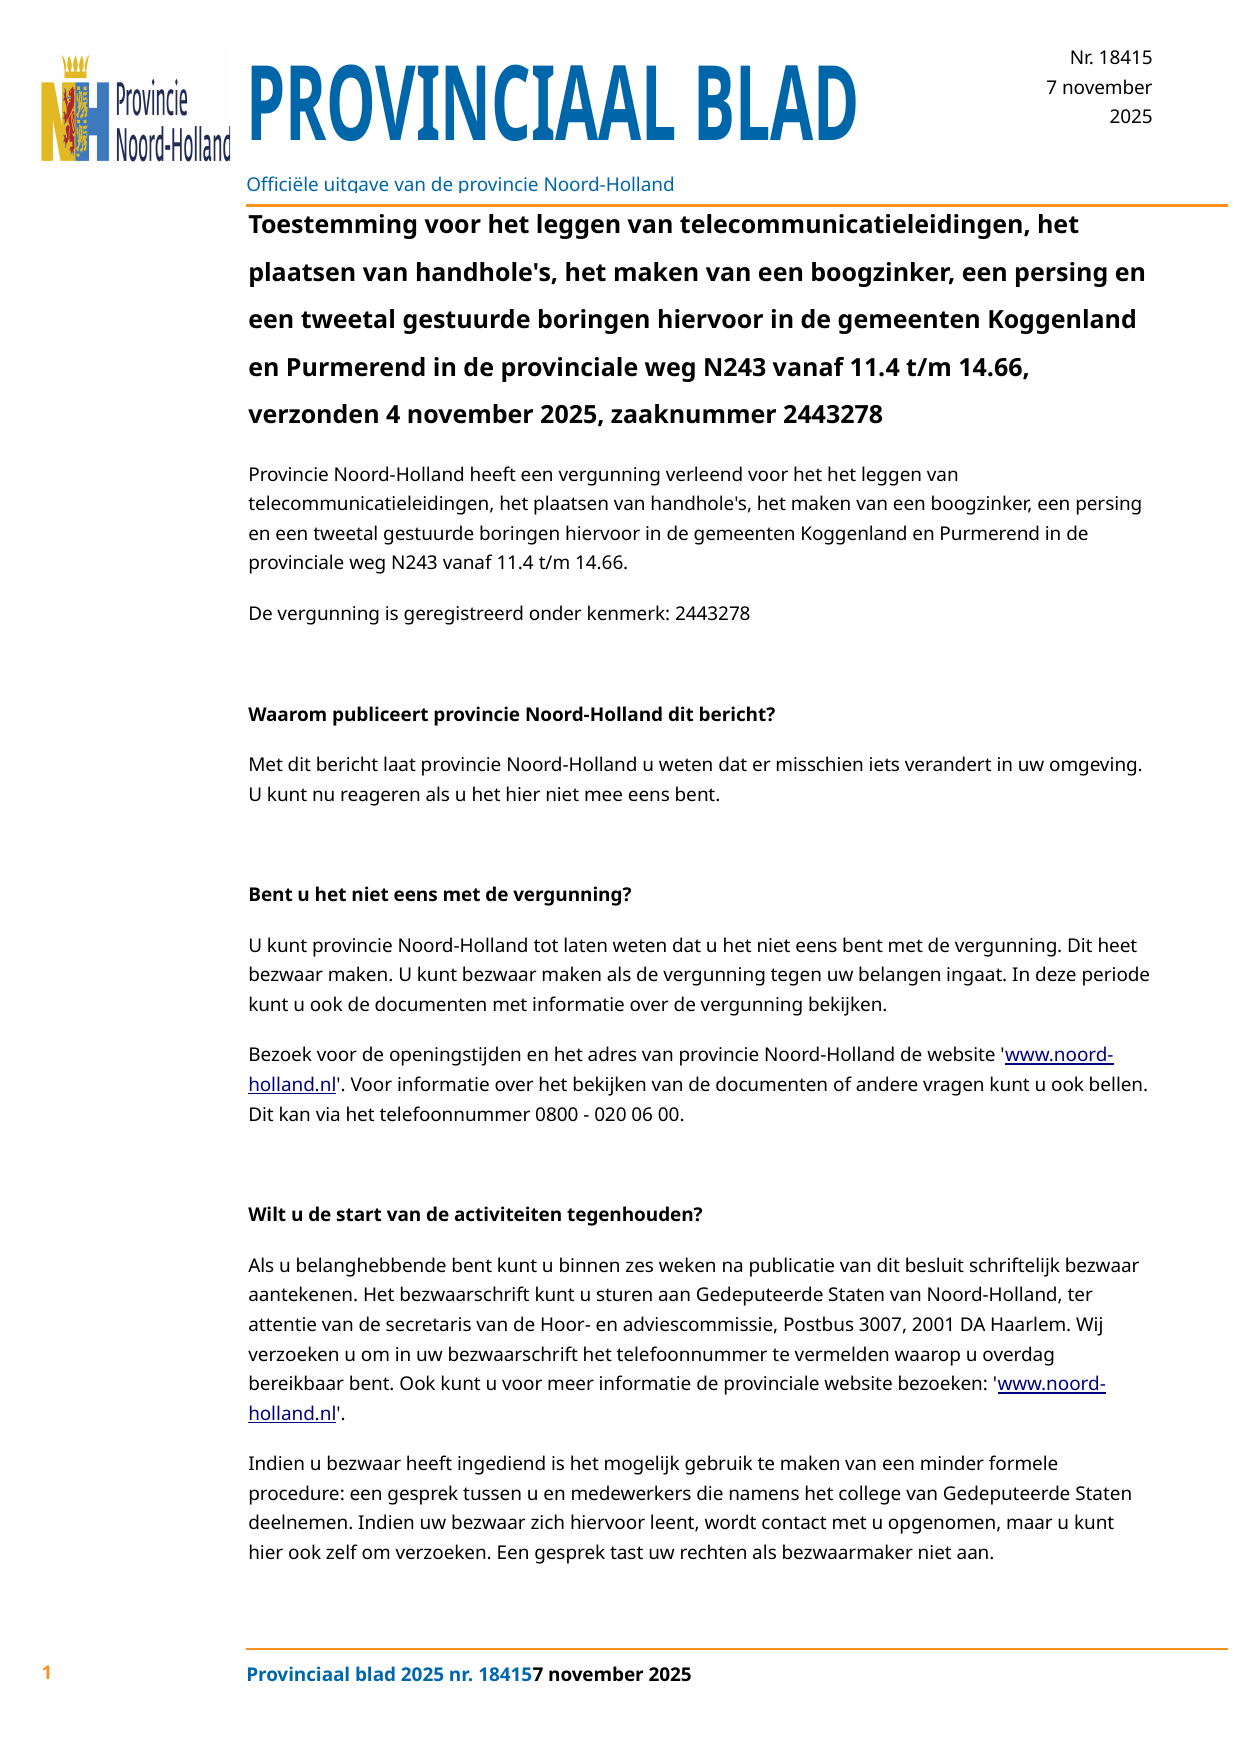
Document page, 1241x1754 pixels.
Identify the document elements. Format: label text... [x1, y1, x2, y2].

text Bezoek voor de openingstijden en het adres van provincie Noord-Holland de website 'www.noord-holland.nl'. Voor informatie over het bekijken van de documenten of andere vragen kunt u ook bellen. Dit kan via het telefoonnummer 0800 - 020 06 00. [248, 1042, 1152, 1126]
text U kunt provincie Noord-Holland tot laten weten dat u het niet eens bent met de vergunning. Dit heet bezwaar maken. U kunt bezwaar maken als de vergunning tegen uw belangen ingaat. In deze periode kunt u ook de documenten met informatie over de vergunning bekijken. [248, 932, 1152, 1017]
text Wilt u de start van de activiteiten tegenhouden? [248, 1202, 1152, 1227]
text Als u belanghebbende bent kunt u binnen zes weken na publicatie van dit besluit schriftelijk bezwaar aantekenen. Het bezwaarschrift kunt u sturen aan Gedeputeerde Staten van Noord-Holland, ter attentie van de secretaris van de Hoor- en adviescommissie, Postbus 3007, 2001 DA Haarlem. Wij verzoeken u om in uw bezwaarschrift het telefoonnummer te vermelden waarop u overdag bereikbaar bent. Ook kunt u voor meer informatie de provinciale website bezoeken: 'www.noord-holland.nl'. [248, 1252, 1152, 1426]
text Provincie Noord-Holland heeft een vergunning verleend voor het het leggen van telecommunicatieleidingen, het plaatsen van handhole's, het maken van een boogzinker, een persing en een tweetal gestuurde boringen hiervoor in de gemeenten Koggenland en Purmerend in de provinciale weg N243 vanaf 11.4 t/m 14.66. [248, 461, 1152, 575]
picture [41, 47, 231, 172]
text Waarom publiceert provincie Noord-Holland dit bericht? [248, 701, 1152, 726]
text Indien u bezwaar heeft ingediend is het mogelijk gebruik te maken van een minder formele procedure: een gesprek tussen u en medewerkers die namens het college van Gedeputeerde Staten deelnemen. Indien uw bezwaar zich hiervoor leent, wordt contact met u opgenomen, maar u kunt hier ook zelf om verzoeken. Een gesprek tast uw rechten als bezwaarmaker niet aan. [248, 1450, 1152, 1565]
text Met dit bericht laat provincie Noord-Holland u weten dat er misschien iets verandert in uw omgeving. U kunt nu reageren als u het hier niet mee eens bent. [248, 751, 1152, 806]
text De vergunning is geregistreerd onder kenmerk: 2443278 [248, 600, 1152, 626]
text Toestemming voor het leggen van telecommunicatieleidingen, het plaatsen van handhole's, het maken van een boogzinker, een persing en een tweetal gestuurde boringen hiervoor in de gemeenten Koggenland en Purmerend in de provinciale weg N243 vanaf 11.4 t/m 14.66, verzonden 4 november 2025, zaaknummer 2443278 [248, 207, 1152, 431]
text Bent u het niet eens met de vergunning? [248, 882, 1152, 907]
